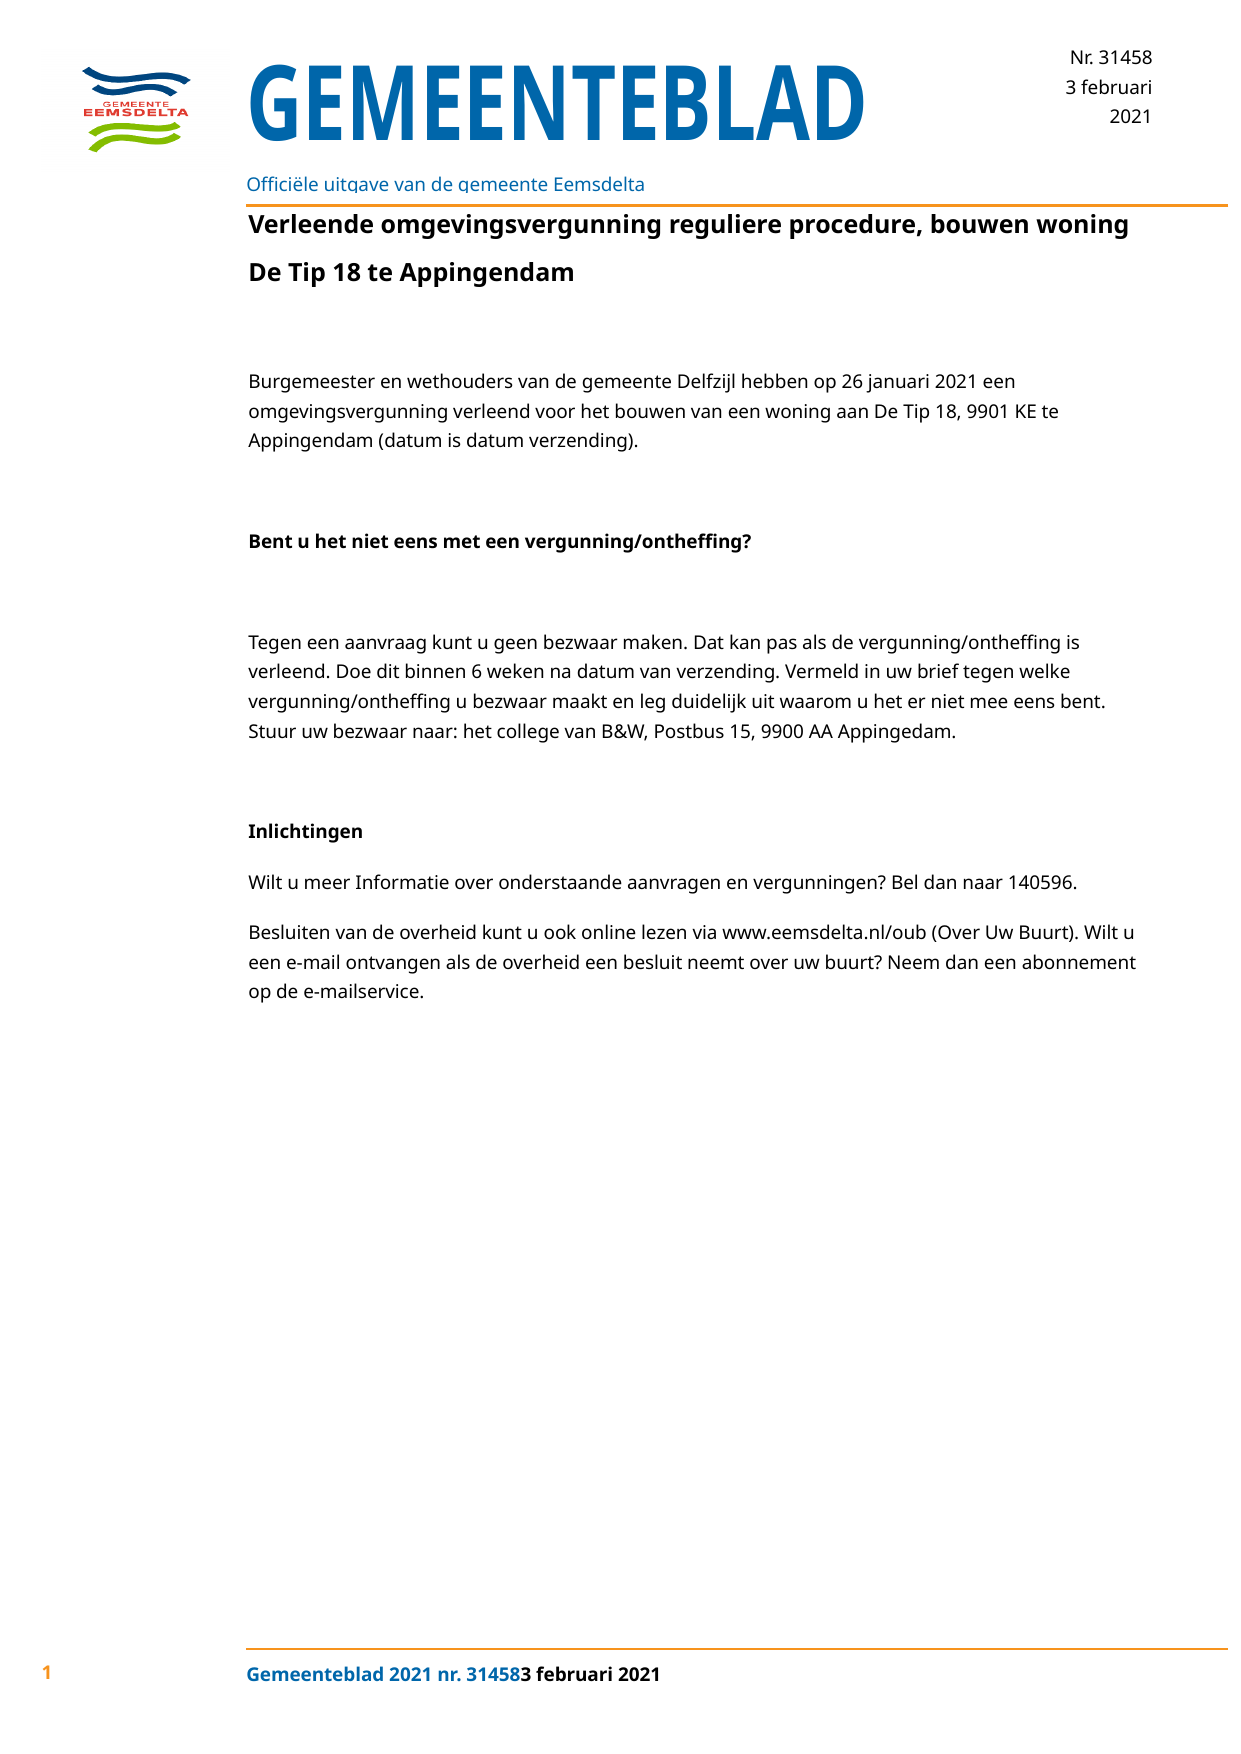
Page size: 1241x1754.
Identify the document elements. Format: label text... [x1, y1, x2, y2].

text Verleende omgevingsvergunning reguliere procedure, bouwen woning De Tip 18 te Appingendam [248, 207, 1152, 288]
text Burgemeester en wethouders van de gemeente Delfzijl hebben op 26 januari 2021 een omgevingsvergunning verleend voor het bouwen van een woning aan De Tip 18, 9901 KE te Appingendam (datum is datum verzending). [248, 368, 1152, 453]
text Tegen een aanvraag kunt u geen bezwaar maken. Dat kan pas als de vergunning/ontheffing is verleend. Doe dit binnen 6 weken na datum van verzending. Vermeld in uw brief tegen welke vergunning/ontheffing u bezwaar maakt en leg duidelijk uit waarom u het er niet mee eens bent. Stuur uw bezwaar naar: het college van B&W, Postbus 15, 9900 AA Appingedam. [248, 629, 1152, 744]
text Inlichtingen [248, 819, 1152, 844]
picture [41, 47, 231, 172]
text Wilt u meer Informatie over onderstaande aanvragen en vergunningen? Bel dan naar 140596. [248, 869, 1152, 895]
text Besluiten van de overheid kunt u ook online lezen via www.eemsdelta.nl/oub (Over Uw Buurt). Wilt u een e-mail ontvangen als de overheid een besluit neemt over uw buurt? Neem dan een abonnement op de e-mailservice. [248, 919, 1152, 1004]
text Bent u het niet eens met een vergunning/ontheffing? [248, 528, 1152, 554]
